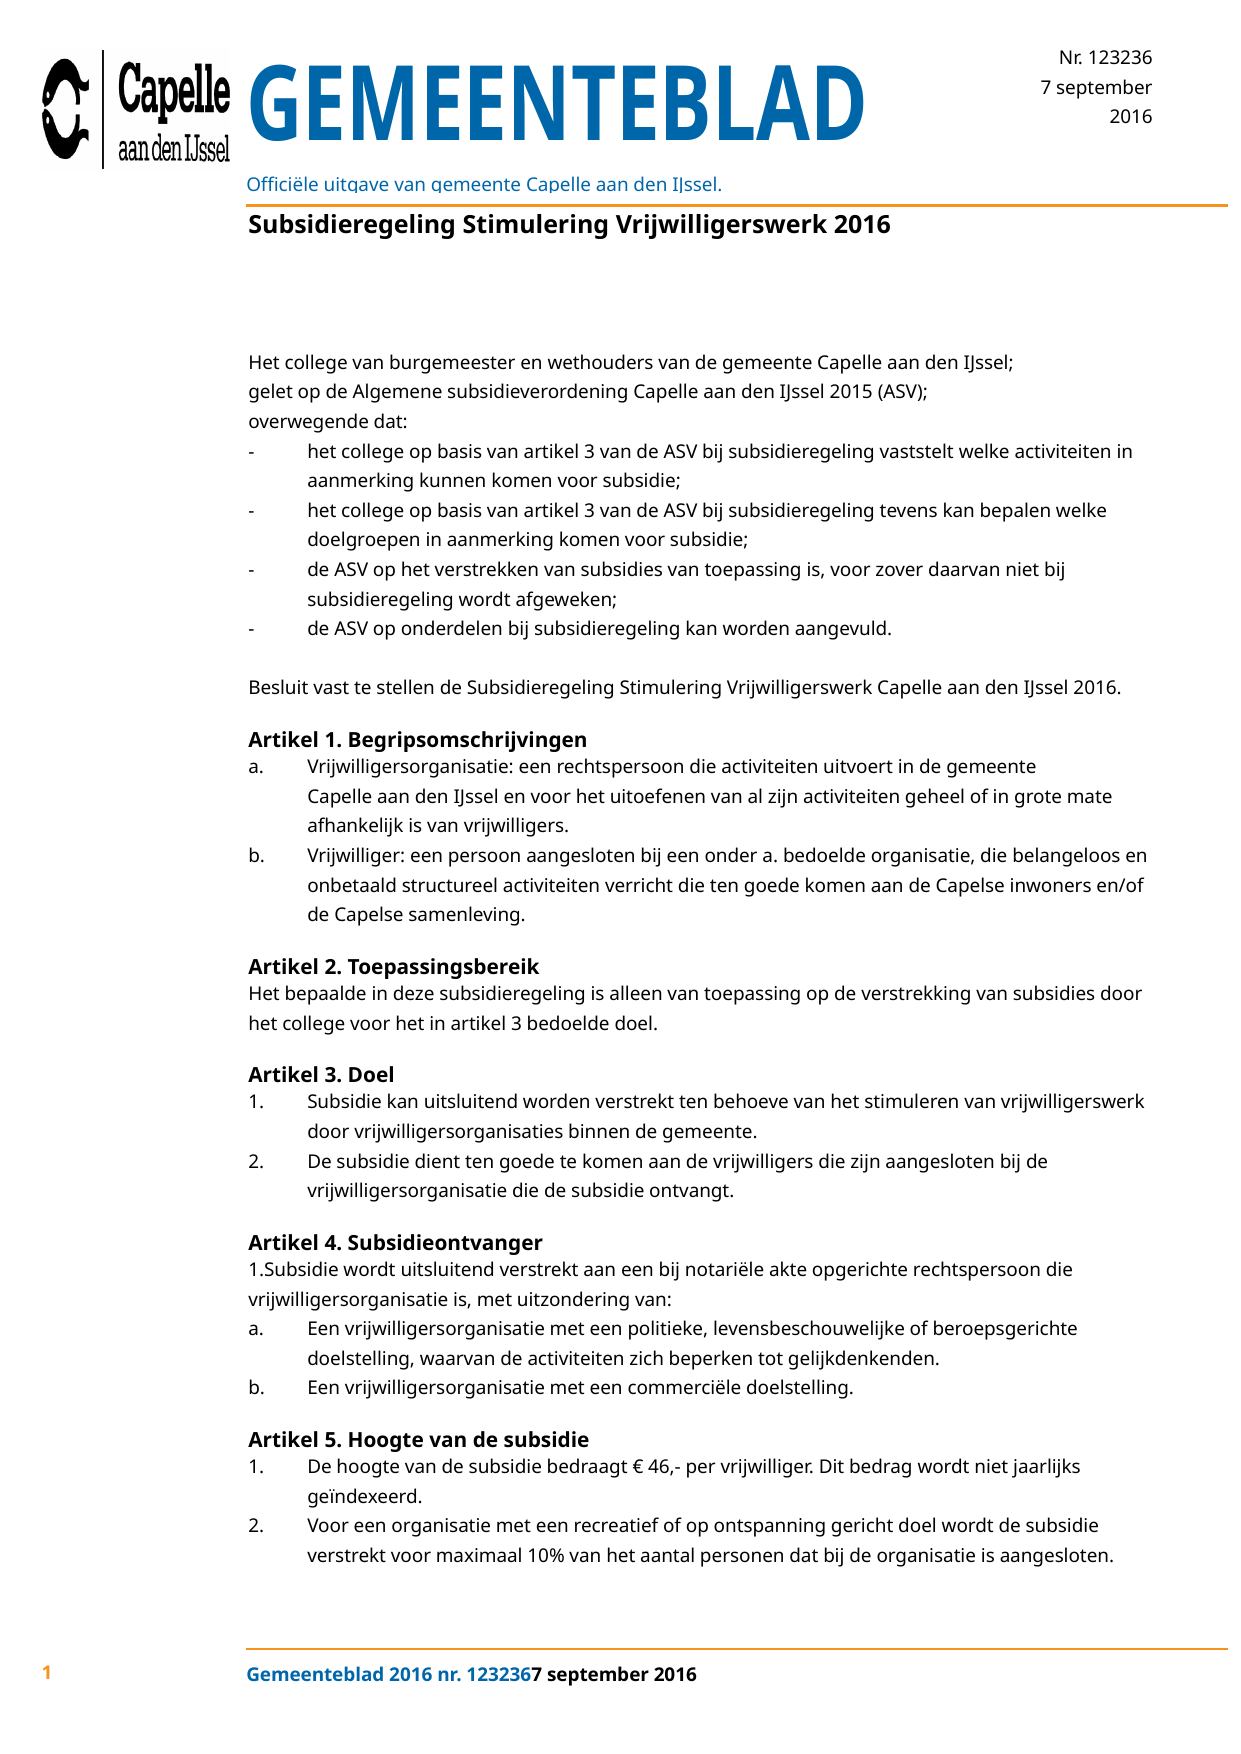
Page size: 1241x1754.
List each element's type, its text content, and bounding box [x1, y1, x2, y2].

text Het college van burgemeester en wethouders van de gemeente Capelle aan den IJssel; [248, 349, 1152, 375]
list De subsidie dient ten goede te komen aan de vrijwilligers die zijn aangesloten bij de vrijwilligersorganisatie die de subsidie ontvangt. [248, 1148, 1152, 1203]
picture [41, 47, 231, 172]
list de ASV op onderdelen bij subsidieregeling kan worden aangevuld. [248, 615, 1152, 641]
list de ASV op het verstrekken van subsidies van toepassing is, voor zover daarvan niet bij subsidieregeling wordt afgeweken; [248, 556, 1152, 612]
text Subsidieregeling Stimulering Vrijwilligerswerk 2016 [248, 207, 1152, 241]
list het college op basis van artikel 3 van de ASV bij subsidieregeling vaststelt welke activiteiten in aanmerking kunnen komen voor subsidie; [248, 438, 1152, 493]
list Capelle aan den IJssel en voor het uitoefenen van al zijn activiteiten geheel of in grote mate afhankelijk is van vrijwilligers. [248, 783, 1152, 838]
text Artikel 1. Begripsomschrijvingen [248, 725, 1152, 753]
text overwegende dat: [248, 408, 1152, 434]
text Besluit vast te stellen de Subsidieregeling Stimulering Vrijwilligerswerk Capelle aan den IJssel 2016. [248, 674, 1152, 700]
list het college op basis van artikel 3 van de ASV bij subsidieregeling tevens kan bepalen welke doelgroepen in aanmerking komen voor subsidie; [248, 497, 1152, 552]
text gelet op de Algemene subsidieverordening Capelle aan den IJssel 2015 (ASV); [248, 379, 1152, 404]
list Vrijwilliger: een persoon aangesloten bij een onder a. bedoelde organisatie, die belangeloos en onbetaald structureel activiteiten verricht die ten goede komen aan de Capelse inwoners en/of de Capelse samenleving. [248, 842, 1152, 927]
text Het bepaalde in deze subsidieregeling is alleen van toepassing op de verstrekking van subsidies door het college voor het in artikel 3 bedoelde doel. [248, 980, 1152, 1036]
list De hoogte van de subsidie bedraagt € 46,- per vrijwilliger. Dit bedrag wordt niet jaarlijks geïndexeerd. [248, 1453, 1152, 1509]
text Artikel 3. Doel [248, 1060, 1152, 1089]
list Vrijwilligersorganisatie: een rechtspersoon die activiteiten uitvoert in de gemeente [248, 753, 1152, 779]
list Een vrijwilligersorganisatie met een politieke, levensbeschouwelijke of beroepsgerichte doelstelling, waarvan de activiteiten zich beperken tot gelijkdenkenden. [248, 1315, 1152, 1371]
list Subsidie kan uitsluitend worden verstrekt ten behoeve van het stimuleren van vrijwilligerswerk door vrijwilligersorganisaties binnen de gemeente. [248, 1089, 1152, 1144]
text Artikel 5. Hoogte van de subsidie [248, 1425, 1152, 1453]
list Een vrijwilligersorganisatie met een commerciële doelstelling. [248, 1374, 1152, 1400]
text Artikel 2. Toepassingsbereik [248, 952, 1152, 980]
list Voor een organisatie met een recreatief of op ontspanning gericht doel wordt de subsidie verstrekt voor maximaal 10% van het aantal personen dat bij de organisatie is aangesloten. [248, 1513, 1152, 1568]
text Artikel 4. Subsidieontvanger [248, 1228, 1152, 1256]
text 1.Subsidie wordt uitsluitend verstrekt aan een bij notariële akte opgerichte rechtspersoon die vrijwilligersorganisatie is, met uitzondering van: [248, 1256, 1152, 1312]
